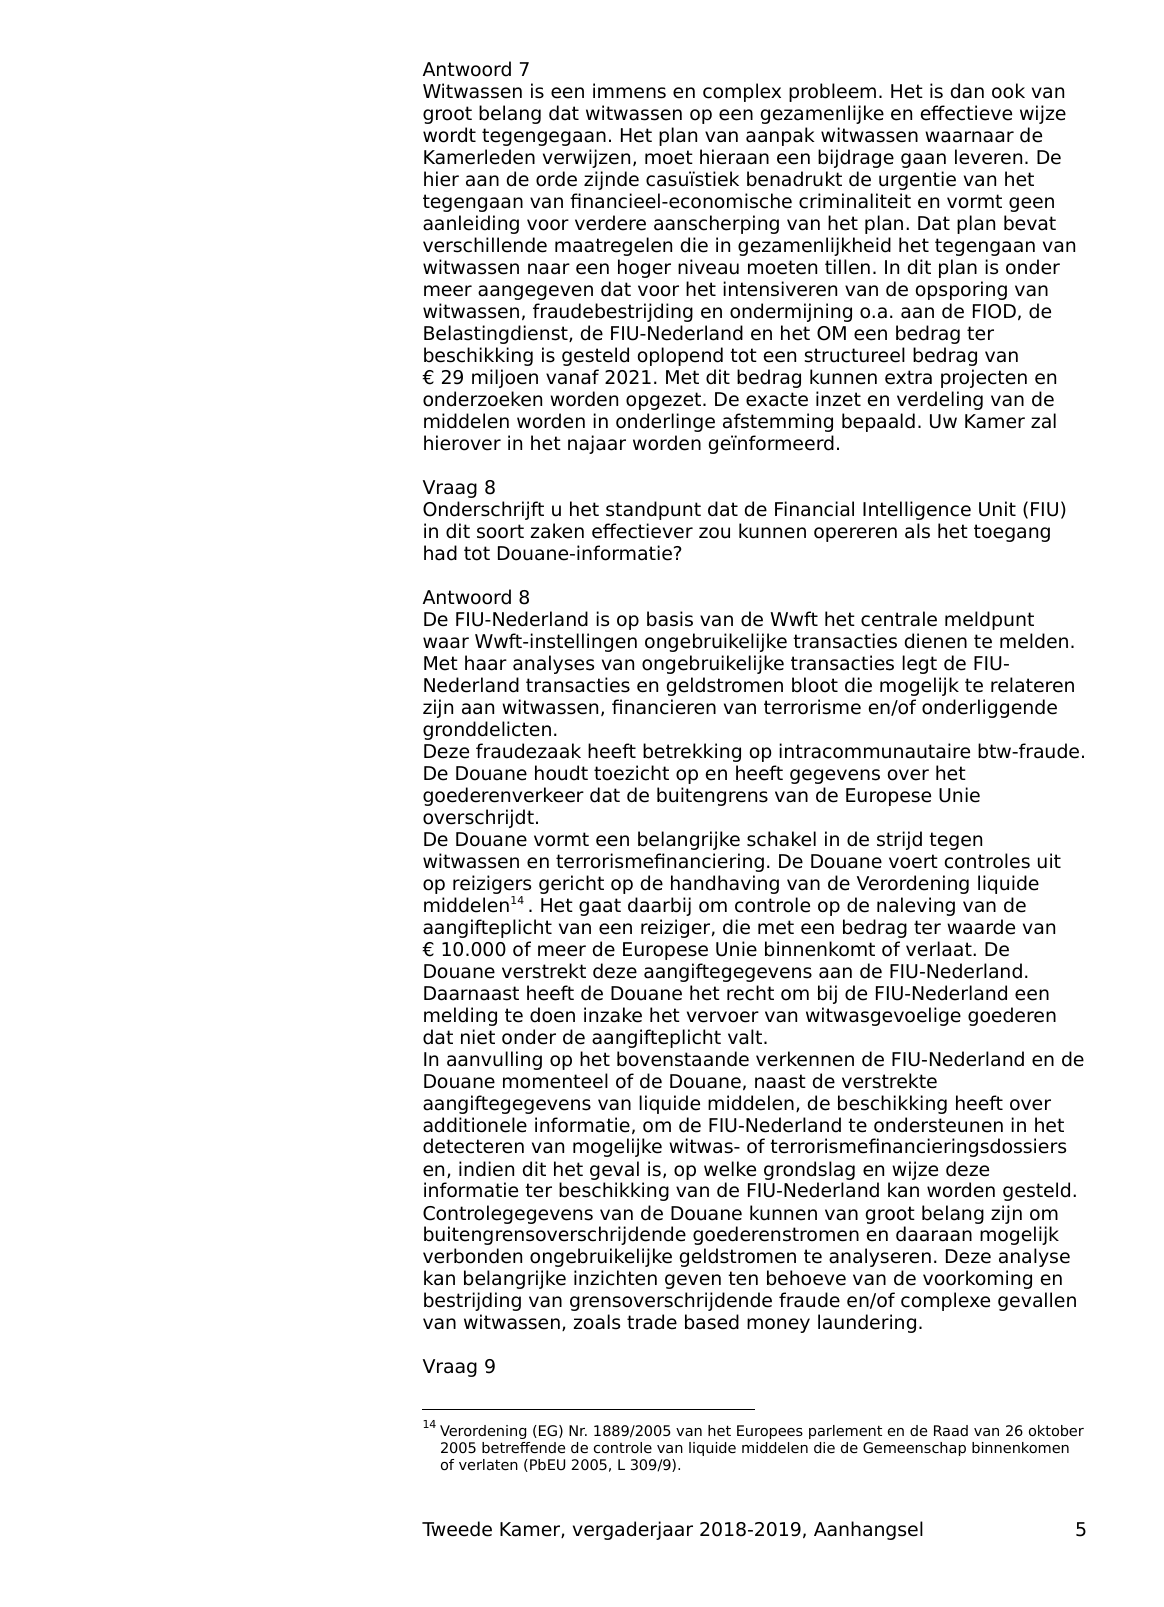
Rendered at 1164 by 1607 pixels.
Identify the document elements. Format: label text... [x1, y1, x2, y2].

text Verordening (EG) Nr. 1889/2005 van het Europees parlement en de Raad van 26 oktober 2005 betreffende de controle van liquide middelen die de Gemeenschap binnenkomen of verlaten (PbEU 2005, L 309/9). [422, 1418, 1087, 1474]
text Onderschrijft u het standpunt dat de Financial Intelligence Unit (FIU) in dit soort zaken effectiever zou kunnen opereren als het toegang had tot Douane-informatie? [422, 499, 1087, 565]
text Antwoord 8 [422, 587, 1087, 609]
text Vraag 8 [422, 477, 1087, 499]
text De Douane vormt een belangrijke schakel in de strijd tegen witwassen en terrorismefinanciering. De Douane voert controles uit op reizigers gericht op de handhaving van de Verordening liquide middelen. Het gaat daarbij om controle op de naleving van de aangifteplicht van een reiziger, die met een bedrag ter waarde van € 10.000 of meer de Europese Unie binnenkomt of verlaat. De Douane verstrekt deze aangiftegegevens aan de FIU-Nederland. Daarnaast heeft de Douane het recht om bij de FIU-Nederland een melding te doen inzake het vervoer van witwasgevoelige goederen dat niet onder de aangifteplicht valt. [422, 829, 1087, 1048]
text Vraag 9 [422, 1356, 1087, 1378]
text Antwoord 7 [422, 59, 1087, 81]
text In aanvulling op het bovenstaande verkennen de FIU-Nederland en de Douane momenteel of de Douane, naast de verstrekte aangiftegegevens van liquide middelen, de beschikking heeft over additionele informatie, om de FIU-Nederland te ondersteunen in het detecteren van mogelijke witwas- of terrorismefinancieringsdossiers en, indien dit het geval is, op welke grondslag en wijze deze informatie ter beschikking van de FIU-Nederland kan worden gesteld. Controlegegevens van de Douane kunnen van groot belang zijn om buitengrensoverschrijdende goederenstromen en daaraan mogelijk verbonden ongebruikelijke geldstromen te analyseren. Deze analyse kan belangrijke inzichten geven ten behoeve van de voorkoming en bestrijding van grensoverschrijdende fraude en/of complexe gevallen van witwassen, zoals trade based money laundering. [422, 1048, 1087, 1334]
text Deze fraudezaak heeft betrekking op intracommunautaire btw-fraude. De Douane houdt toezicht op en heeft gegevens over het goederenverkeer dat de buitengrens van de Europese Unie overschrijdt. [422, 741, 1087, 829]
text Witwassen is een immens en complex probleem. Het is dan ook van groot belang dat witwassen op een gezamenlijke en effectieve wijze wordt tegengegaan. Het plan van aanpak witwassen waarnaar de Kamerleden verwijzen, moet hieraan een bijdrage gaan leveren. De hier aan de orde zijnde casuïstiek benadrukt de urgentie van het tegengaan van financieel-economische criminaliteit en vormt geen aanleiding voor verdere aanscherping van het plan. Dat plan bevat verschillende maatregelen die in gezamenlijkheid het tegengaan van witwassen naar een hoger niveau moeten tillen. In dit plan is onder meer aangegeven dat voor het intensiveren van de opsporing van witwassen, fraudebestrijding en ondermijning o.a. aan de FIOD, de Belastingdienst, de FIU-Nederland en het OM een bedrag ter beschikking is gesteld oplopend tot een structureel bedrag van € 29 miljoen vanaf 2021. Met dit bedrag kunnen extra projecten en onderzoeken worden opgezet. De exacte inzet en verdeling van de middelen worden in onderlinge afstemming bepaald. Uw Kamer zal hierover in het najaar worden geïnformeerd. [422, 81, 1087, 455]
text De FIU-Nederland is op basis van de Wwft het centrale meldpunt waar Wwft-instellingen ongebruikelijke transacties dienen te melden. Met haar analyses van ongebruikelijke transacties legt de FIU-Nederland transacties en geldstromen bloot die mogelijk te relateren zijn aan witwassen, financieren van terrorisme en/of onderliggende gronddelicten. [422, 609, 1087, 741]
